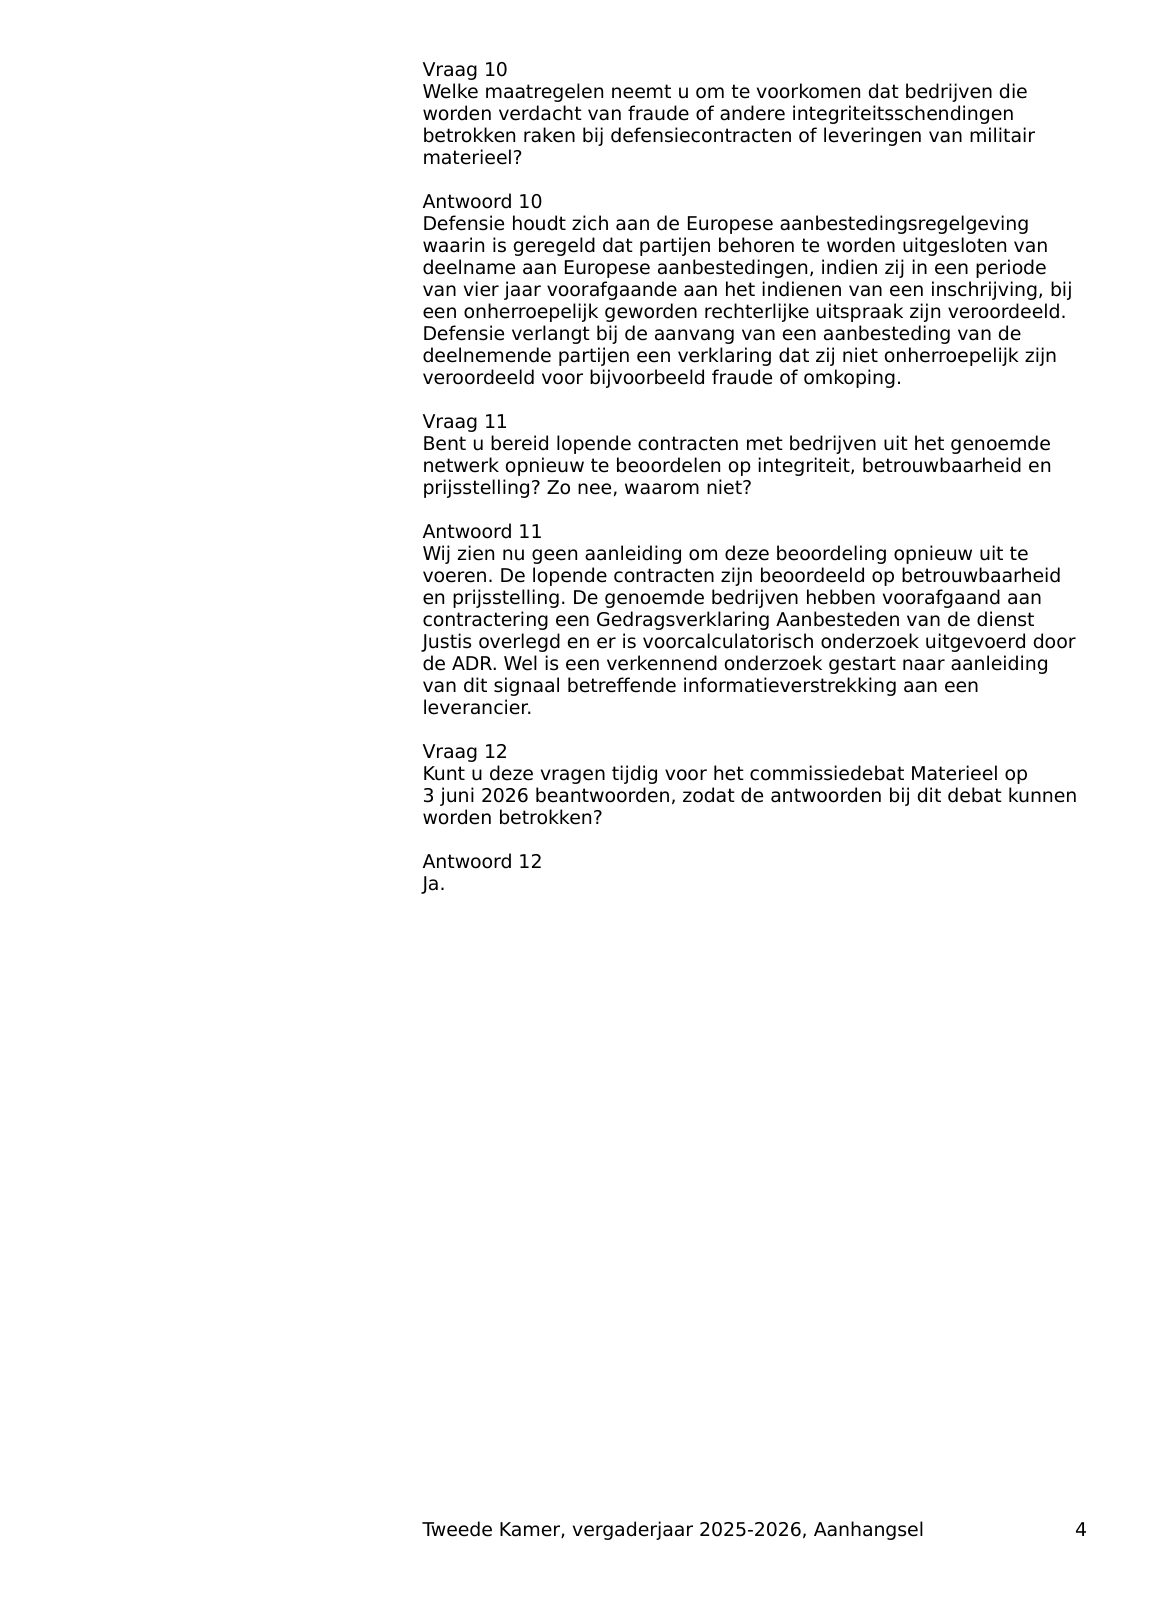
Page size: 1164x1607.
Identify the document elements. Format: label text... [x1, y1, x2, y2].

text Welke maatregelen neemt u om te voorkomen dat bedrijven die worden verdacht van fraude of andere integriteitsschendingen betrokken raken bij defensiecontracten of leveringen van militair materieel? [422, 81, 1087, 169]
text Wij zien nu geen aanleiding om deze beoordeling opnieuw uit te voeren. De lopende contracten zijn beoordeeld op betrouwbaarheid en prijsstelling. De genoemde bedrijven hebben voorafgaand aan contractering een Gedragsverklaring Aanbesteden van de dienst Justis overlegd en er is voorcalculatorisch onderzoek uitgevoerd door de ADR. Wel is een verkennend onderzoek gestart naar aanleiding van dit signaal betreffende informatieverstrekking aan een leverancier. [422, 543, 1087, 719]
text Vraag 12 [422, 741, 1087, 763]
text Bent u bereid lopende contracten met bedrijven uit het genoemde netwerk opnieuw te beoordelen op integriteit, betrouwbaarheid en prijsstelling? Zo nee, waarom niet? [422, 433, 1087, 499]
text Vraag 11 [422, 411, 1087, 433]
text Kunt u deze vragen tijdig voor het commissiedebat Materieel op 3 juni 2026 beantwoorden, zodat de antwoorden bij dit debat kunnen worden betrokken? [422, 763, 1087, 829]
text Ja. [422, 873, 1087, 895]
text Defensie verlangt bij de aanvang van een aanbesteding van de deelnemende partijen een verklaring dat zij niet onherroepelijk zijn veroordeeld voor bijvoorbeeld fraude of omkoping. [422, 323, 1087, 389]
text Antwoord 11 [422, 521, 1087, 543]
text Defensie houdt zich aan de Europese aanbestedingsregelgeving waarin is geregeld dat partijen behoren te worden uitgesloten van deelname aan Europese aanbestedingen, indien zij in een periode van vier jaar voorafgaande aan het indienen van een inschrijving, bij een onherroepelijk geworden rechterlijke uitspraak zijn veroordeeld. [422, 213, 1087, 323]
text Antwoord 12 [422, 851, 1087, 873]
text Vraag 10 [422, 59, 1087, 81]
text Antwoord 10 [422, 191, 1087, 213]
